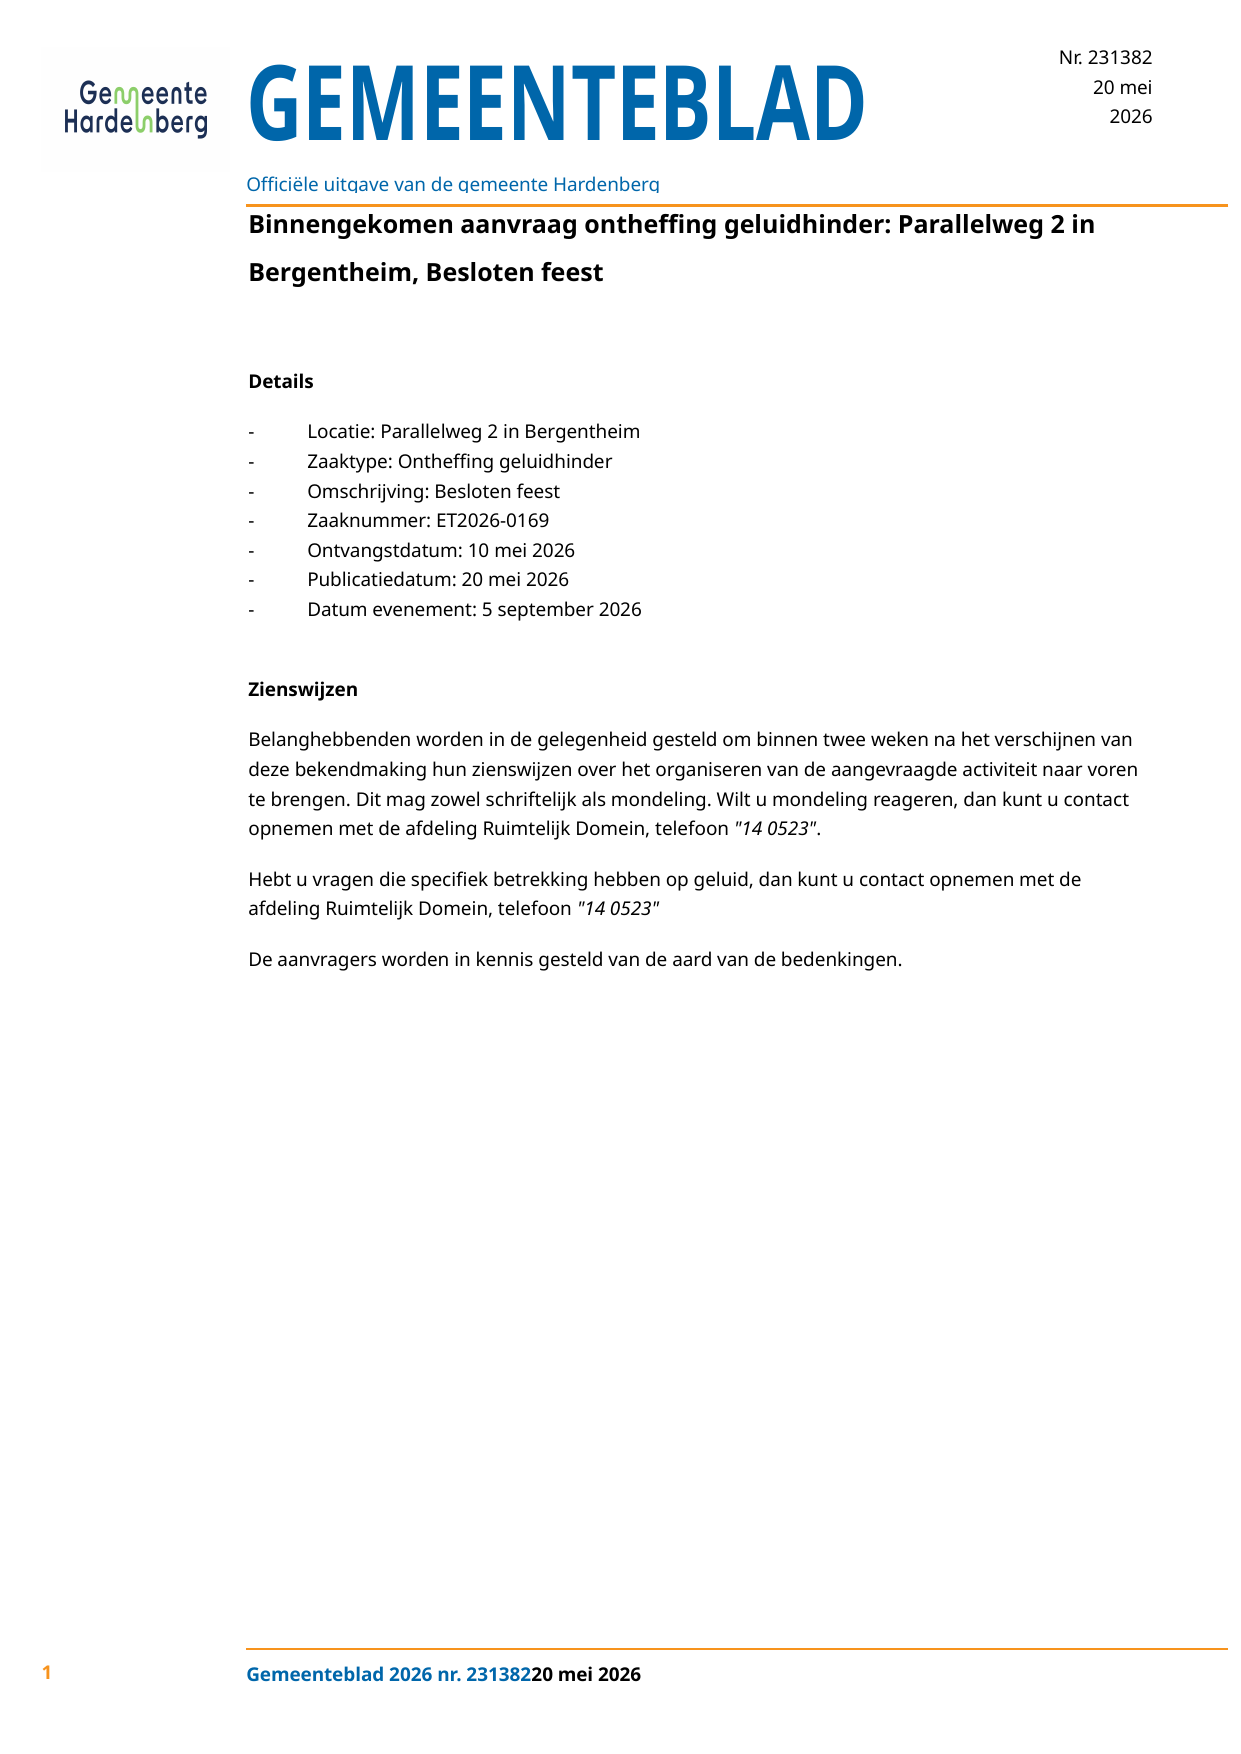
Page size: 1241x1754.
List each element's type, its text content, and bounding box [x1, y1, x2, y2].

text Hebt u vragen die specifiek betrekking hebben op geluid, dan kunt u contact opnemen met de afdeling Ruimtelijk Domein, telefoon "14 0523" [248, 866, 1152, 921]
text Belanghebbenden worden in de gelegenheid gesteld om binnen twee weken na het verschijnen van deze bekendmaking hun zienswijzen over het organiseren van de aangevraagde activiteit naar voren te brengen. Dit mag zowel schriftelijk als mondeling. Wilt u mondeling reageren, dan kunt u contact opnemen met de afdeling Ruimtelijk Domein, telefoon "14 0523". [248, 727, 1152, 841]
picture [41, 47, 231, 172]
text De aanvragers worden in kennis gesteld van de aard van de bedenkingen. [248, 946, 1152, 972]
list Zaaknummer: ET2026-0169 [248, 507, 1152, 533]
text Details [248, 368, 1152, 394]
list Datum evenement: 5 september 2026 [248, 596, 1152, 622]
list Ontvangstdatum: 10 mei 2026 [248, 537, 1152, 563]
list Omschrijving: Besloten feest [248, 478, 1152, 504]
text Zienswijzen [248, 676, 1152, 702]
list Publicatiedatum: 20 mei 2026 [248, 567, 1152, 592]
text Binnengekomen aanvraag ontheffing geluidhinder: Parallelweg 2 in Bergentheim, Besloten feest [248, 207, 1152, 288]
list Zaaktype: Ontheffing geluidhinder [248, 448, 1152, 474]
list Locatie: Parallelweg 2 in Bergentheim [248, 419, 1152, 444]
